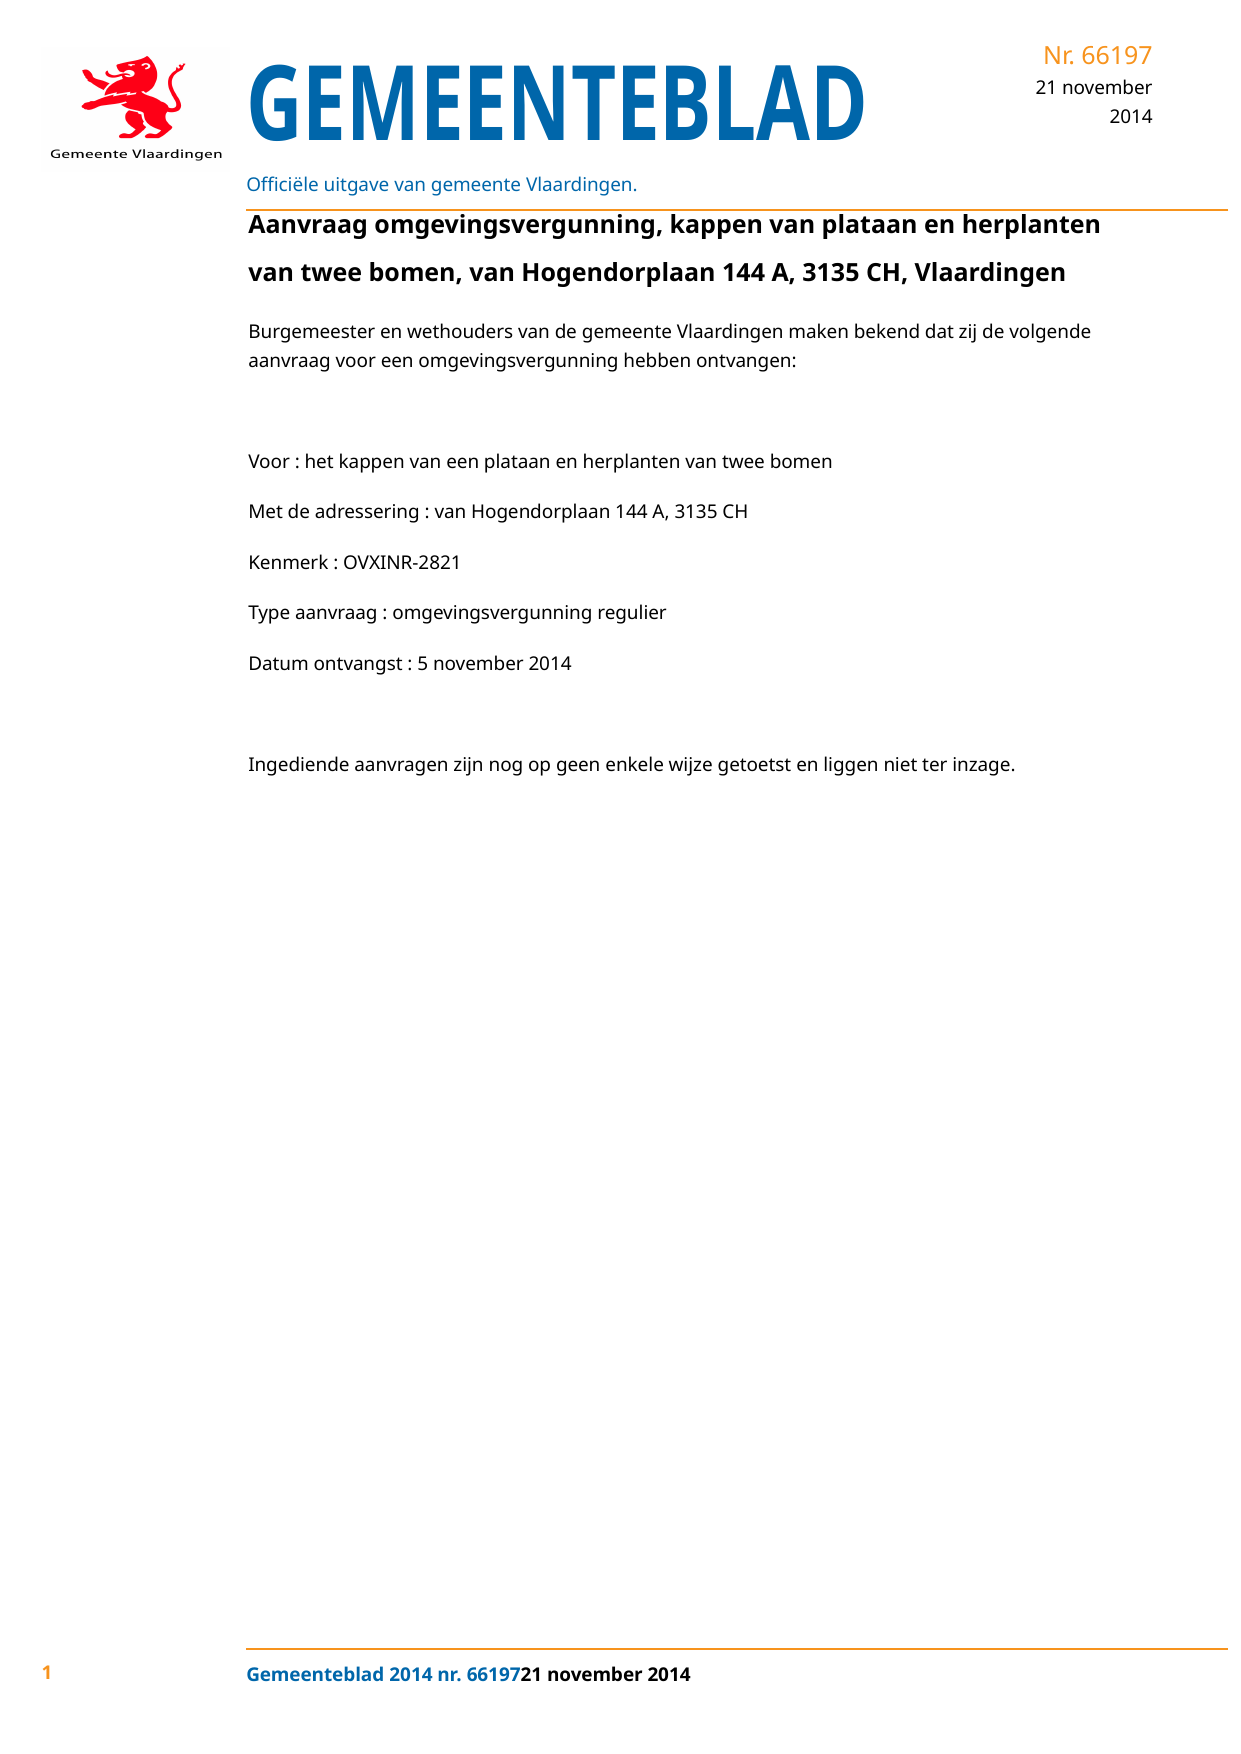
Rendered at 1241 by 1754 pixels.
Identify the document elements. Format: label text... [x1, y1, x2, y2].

text Kenmerk : OVXINR-2821 [248, 549, 1152, 575]
text Ingediende aanvragen zijn nog op geen enkele wijze getoetst en liggen niet ter inzage. [248, 751, 1152, 777]
text Type aanvraag : omgevingsvergunning regulier [248, 599, 1152, 625]
text Burgemeester en wethouders van de gemeente Vlaardingen maken bekend dat zij de volgende aanvraag voor een omgevingsvergunning hebben ontvangen: [248, 318, 1152, 373]
picture [41, 47, 231, 172]
text Voor : het kappen van een plataan en herplanten van twee bomen [248, 448, 1152, 474]
text Aanvraag omgevingsvergunning, kappen van plataan en herplanten van twee bomen, van Hogendorplaan 144 A, 3135 CH, Vlaardingen [248, 211, 1152, 288]
text Datum ontvangst : 5 november 2014 [248, 650, 1152, 676]
text Met de adressering : van Hogendorplaan 144 A, 3135 CH [248, 499, 1152, 524]
